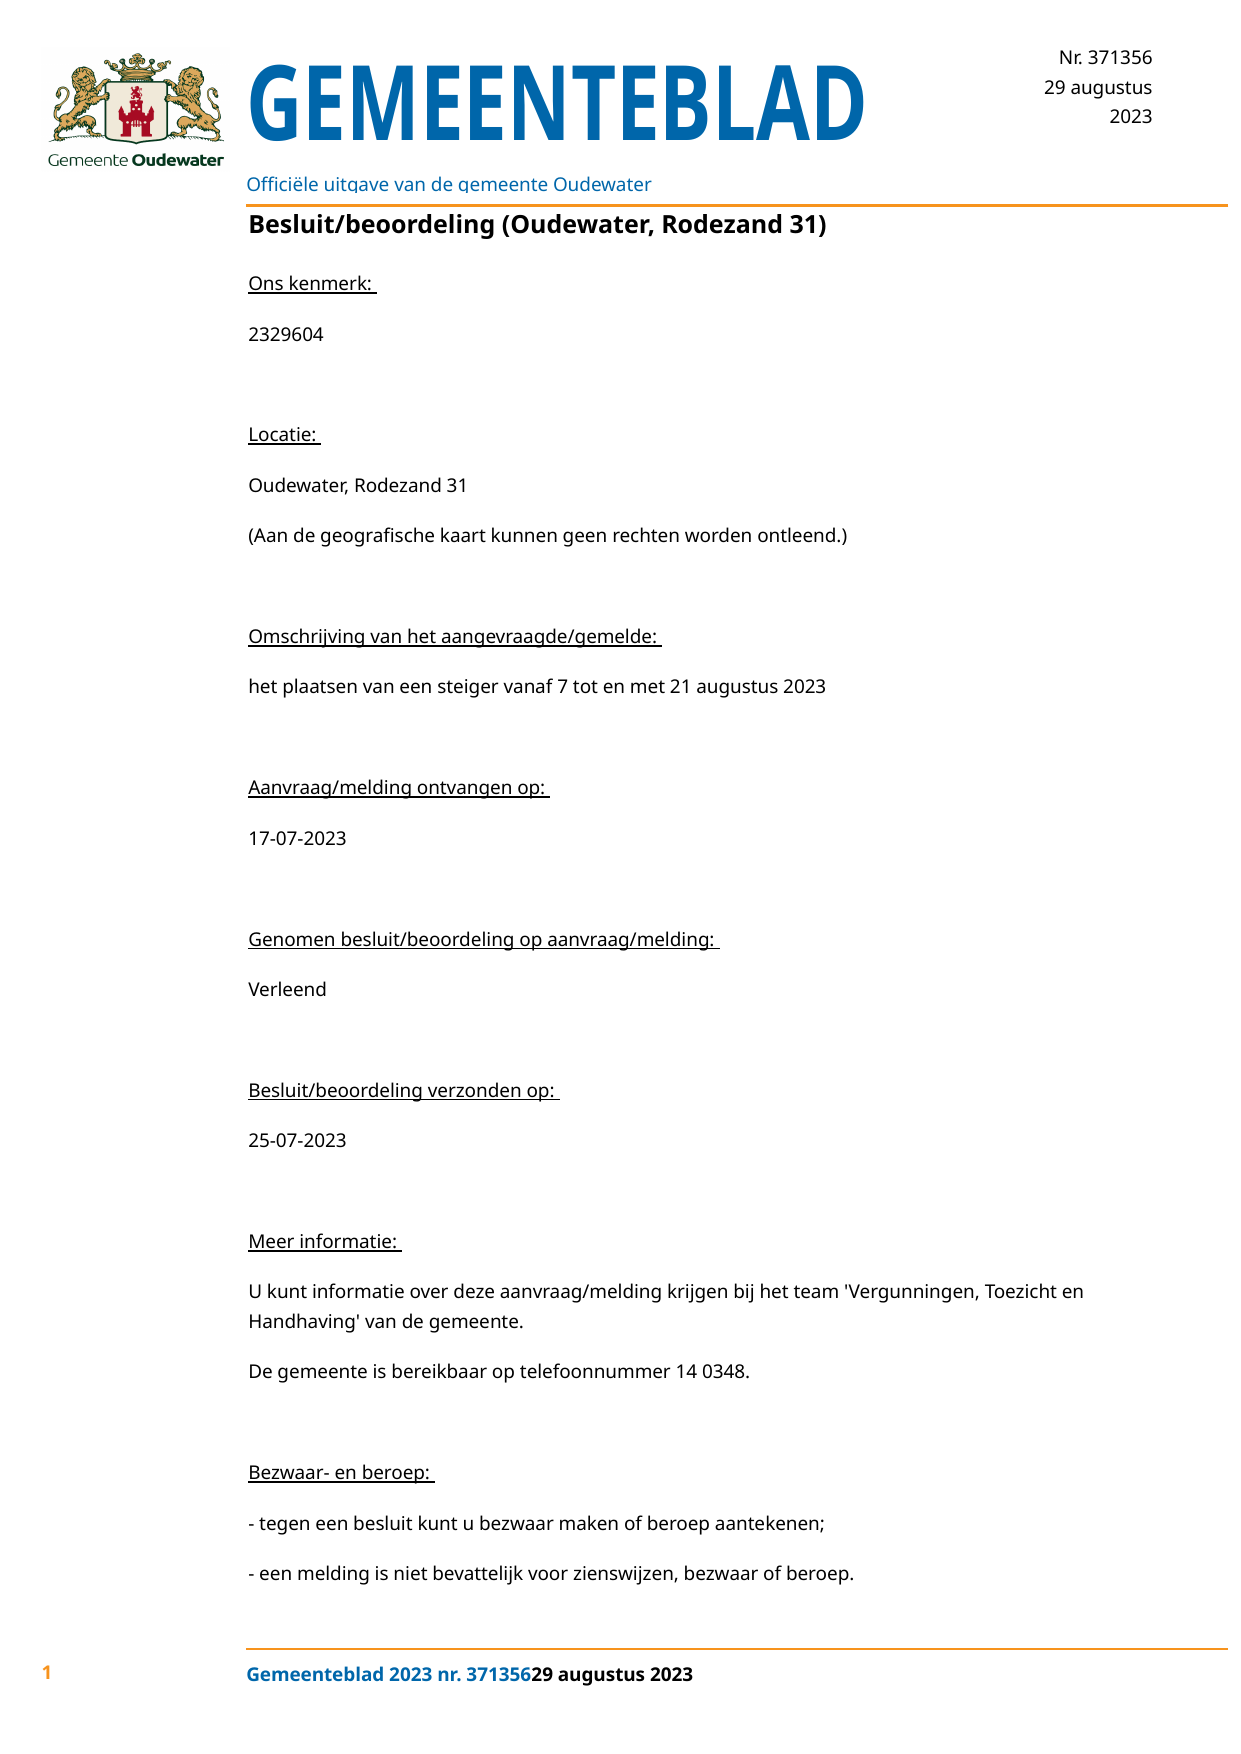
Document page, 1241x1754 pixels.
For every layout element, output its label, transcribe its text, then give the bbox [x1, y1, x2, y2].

text 25-07-2023 [248, 1127, 1152, 1153]
text Locatie: [248, 422, 1152, 447]
text 2329604 [248, 321, 1152, 346]
text U kunt informatie over deze aanvraag/melding krijgen bij het team 'Vergunningen, Toezicht en Handhaving' van de gemeente. [248, 1279, 1152, 1334]
picture [41, 47, 231, 172]
text Omschrijving van het aangevraagde/gemelde: [248, 623, 1152, 649]
text Oudewater, Rodezand 31 [248, 472, 1152, 498]
text De gemeente is bereikbaar op telefoonnummer 14 0348. [248, 1359, 1152, 1384]
text (Aan de geografische kaart kunnen geen rechten worden ontleend.) [248, 522, 1152, 548]
text Verleend [248, 976, 1152, 1002]
text - een melding is niet bevattelijk voor zienswijzen, bezwaar of beroep. [248, 1560, 1152, 1586]
text Aanvraag/melding ontvangen op: [248, 774, 1152, 800]
text Ons kenmerk: [248, 270, 1152, 296]
text Bezwaar- en beroep: [248, 1459, 1152, 1485]
text - tegen een besluit kunt u bezwaar maken of beroep aantekenen; [248, 1510, 1152, 1536]
text Besluit/beoordeling verzonden op: [248, 1077, 1152, 1103]
text 17-07-2023 [248, 825, 1152, 851]
text het plaatsen van een steiger vanaf 7 tot en met 21 augustus 2023 [248, 674, 1152, 699]
text Genomen besluit/beoordeling op aanvraag/melding: [248, 926, 1152, 951]
text Meer informatie: [248, 1228, 1152, 1254]
text Besluit/beoordeling (Oudewater, Rodezand 31) [248, 207, 1152, 241]
